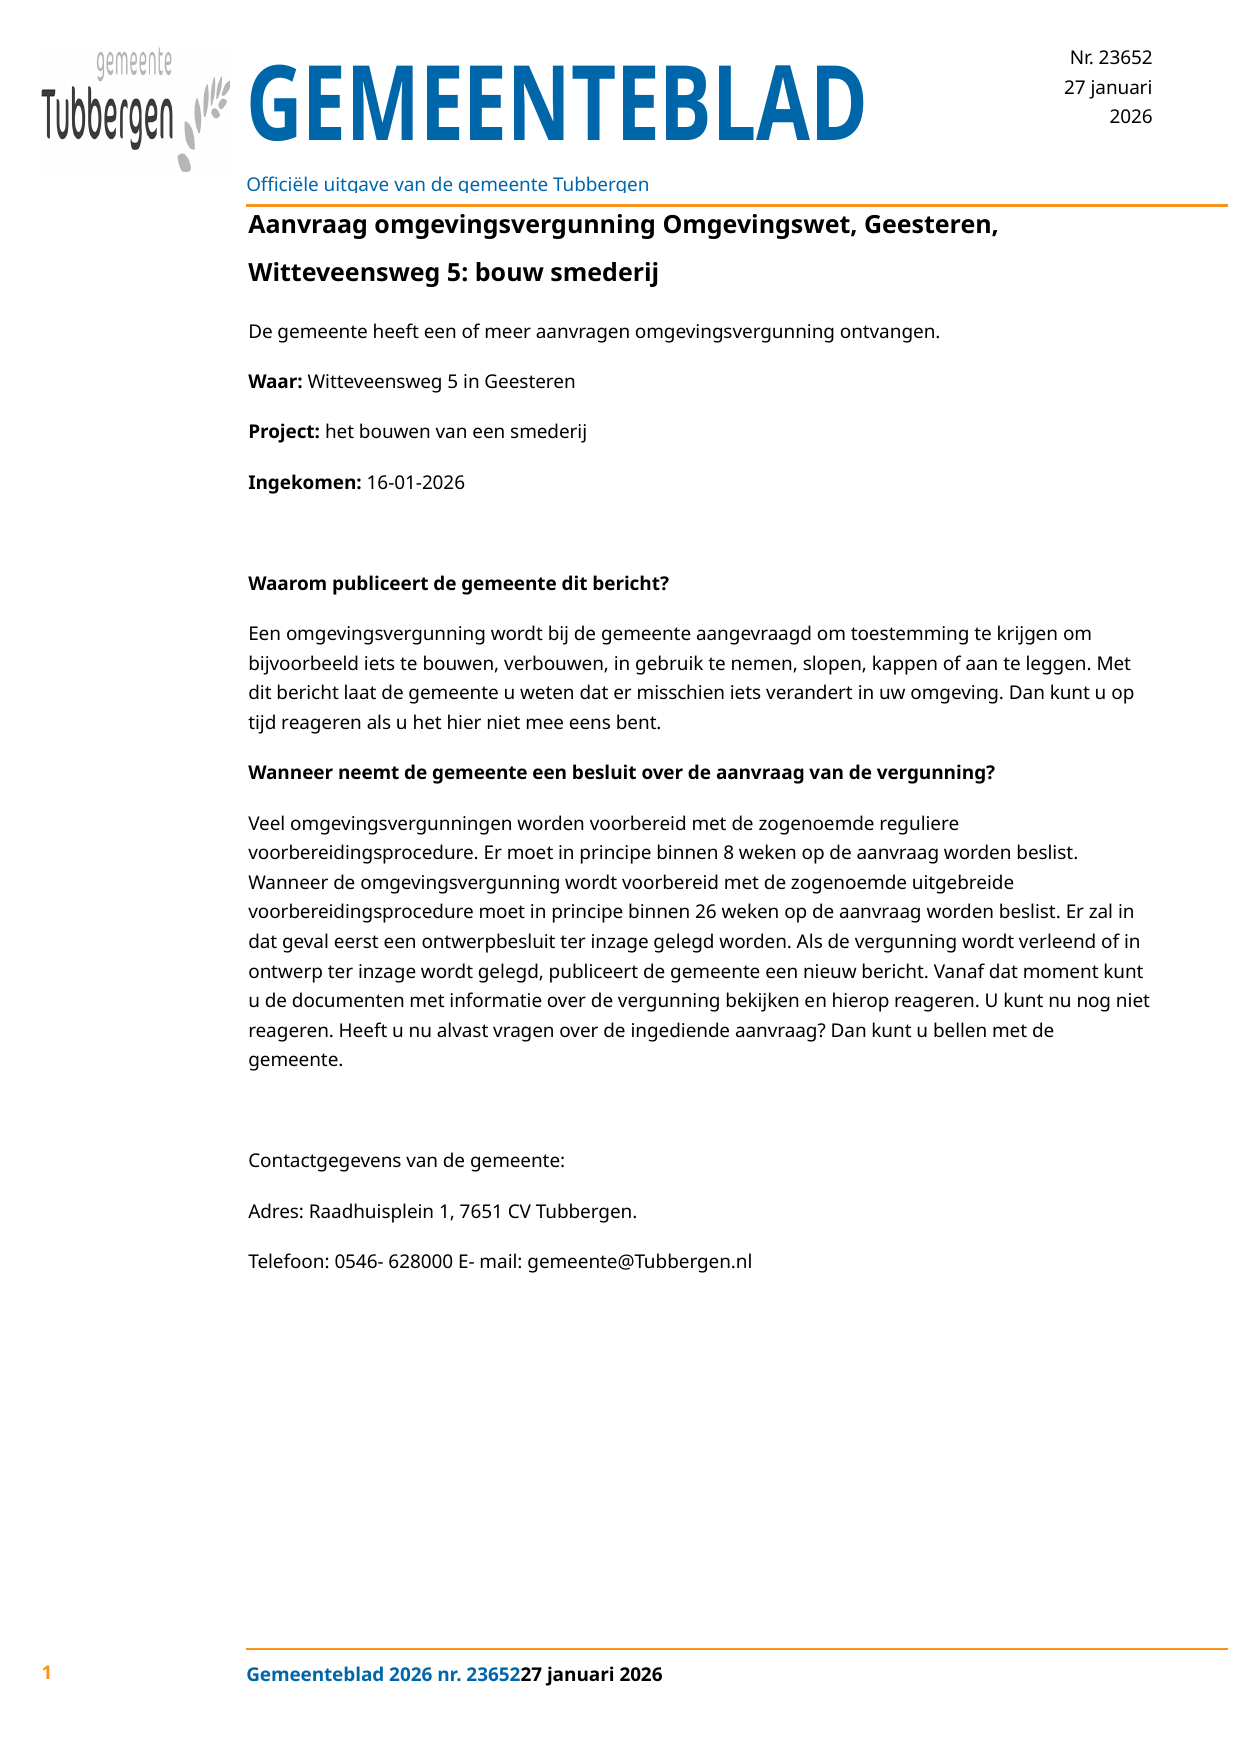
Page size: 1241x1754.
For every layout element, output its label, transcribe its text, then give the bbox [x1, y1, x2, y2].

text Wanneer neemt de gemeente een besluit over de aanvraag van de vergunning? [248, 759, 1152, 785]
text Telefoon: 0546- 628000 E- mail: gemeente@Tubbergen.nl [248, 1248, 1152, 1274]
text Waar: Witteveensweg 5 in Geesteren [248, 368, 1152, 394]
text Adres: Raadhuisplein 1, 7651 CV Tubbergen. [248, 1198, 1152, 1224]
text Een omgevingsvergunning wordt bij de gemeente aangevraagd om toestemming te krijgen om bijvoorbeeld iets te bouwen, verbouwen, in gebruik te nemen, slopen, kappen of aan te leggen. Met dit bericht laat de gemeente u weten dat er misschien iets verandert in uw omgeving. Dan kunt u op tijd reageren als u het hier niet mee eens bent. [248, 620, 1152, 735]
text De gemeente heeft een of meer aanvragen omgevingsvergunning ontvangen. [248, 318, 1152, 344]
text Veel omgevingsvergunningen worden voorbereid met de zogenoemde reguliere voorbereidingsprocedure. Er moet in principe binnen 8 weken op de aanvraag worden beslist. Wanneer de omgevingsvergunning wordt voorbereid met de zogenoemde uitgebreide voorbereidingsprocedure moet in principe binnen 26 weken op de aanvraag worden beslist. Er zal in dat geval eerst een ontwerpbesluit ter inzage gelegd worden. Als de vergunning wordt verleend of in ontwerp ter inzage wordt gelegd, publiceert de gemeente een nieuw bericht. Vanaf dat moment kunt u de documenten met informatie over de vergunning bekijken en hierop reageren. U kunt nu nog niet reageren. Heeft u nu alvast vragen over de ingediende aanvraag? Dan kunt u bellen met de gemeente. [248, 810, 1152, 1072]
text Ingekomen: 16-01-2026 [248, 469, 1152, 495]
text Contactgegevens van de gemeente: [248, 1147, 1152, 1173]
picture [41, 47, 231, 172]
text Waarom publiceert de gemeente dit bericht? [248, 570, 1152, 596]
text Project: het bouwen van een smederij [248, 419, 1152, 444]
text Aanvraag omgevingsvergunning Omgevingswet, Geesteren, Witteveensweg 5: bouw smederij [248, 207, 1152, 288]
